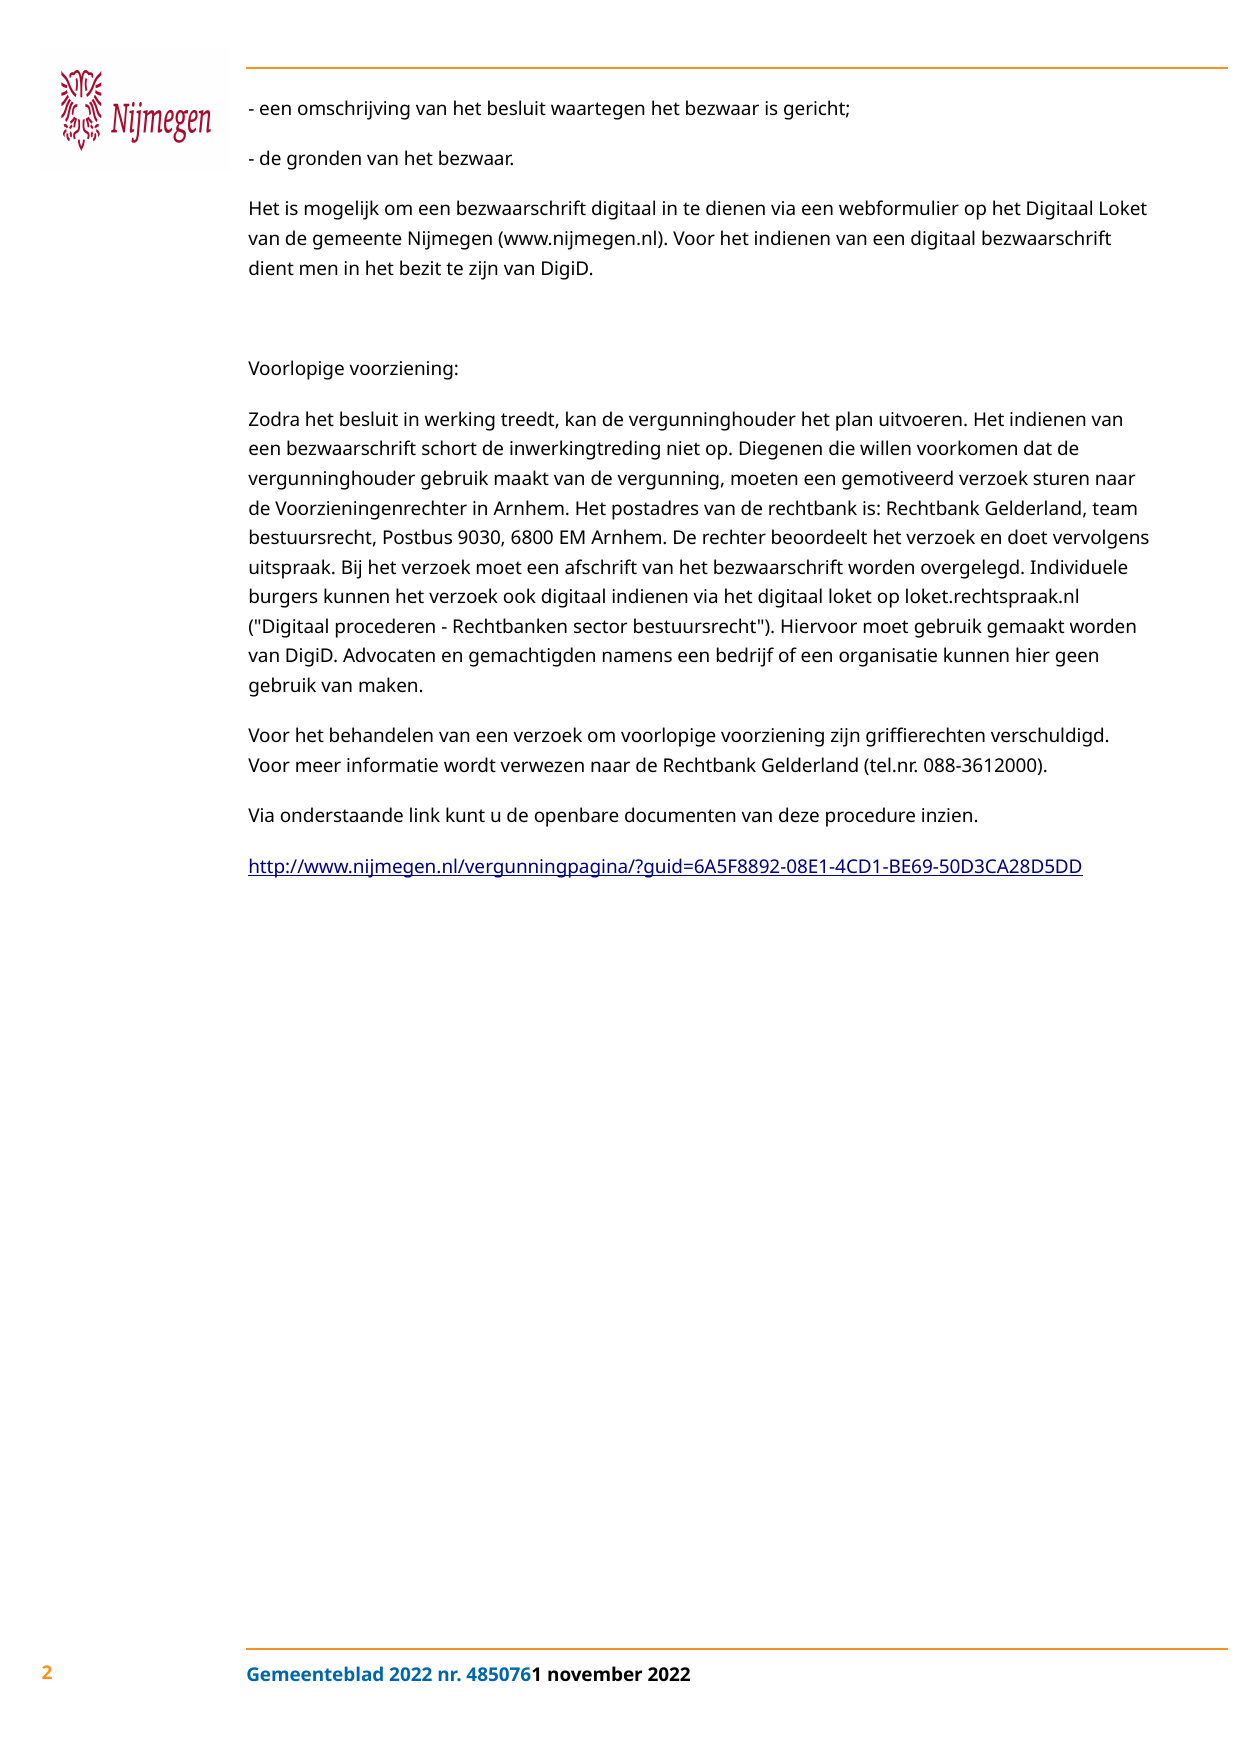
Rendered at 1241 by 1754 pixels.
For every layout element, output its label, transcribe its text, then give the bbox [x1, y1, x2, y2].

text - een omschrijving van het besluit waartegen het bezwaar is gericht; [248, 95, 1152, 121]
picture [41, 47, 231, 172]
text Voorlopige voorziening: [248, 356, 1152, 381]
text http://www.nijmegen.nl/vergunningpagina/?guid=6A5F8892-08E1-4CD1-BE69-50D3CA28D5DD [248, 853, 1152, 879]
text Via onderstaande link kunt u de openbare documenten van deze procedure inzien. [248, 803, 1152, 828]
text - de gronden van het bezwaar. [248, 145, 1152, 171]
text Voor het behandelen van een verzoek om voorlopige voorziening zijn griffierechten verschuldigd. Voor meer informatie wordt verwezen naar de Rechtbank Gelderland (tel.nr. 088-3612000). [248, 723, 1152, 778]
text Het is mogelijk om een bezwaarschrift digitaal in te dienen via een webformulier op het Digitaal Loket van de gemeente Nijmegen (www.nijmegen.nl). Voor het indienen van een digitaal bezwaarschrift dient men in het bezit te zijn van DigiD. [248, 196, 1152, 281]
text Zodra het besluit in werking treedt, kan de vergunninghouder het plan uitvoeren. Het indienen van een bezwaarschrift schort de inwerkingtreding niet op. Diegenen die willen voorkomen dat de vergunninghouder gebruik maakt van de vergunning, moeten een gemotiveerd verzoek sturen naar de Voorzieningenrechter in Arnhem. Het postadres van de rechtbank is: Rechtbank Gelderland, team bestuursrecht, Postbus 9030, 6800 EM Arnhem. De rechter beoordeelt het verzoek en doet vervolgens uitspraak. Bij het verzoek moet een afschrift van het bezwaarschrift worden overgelegd. Individuele burgers kunnen het verzoek ook digitaal indienen via het digitaal loket op loket.rechtspraak.nl ("Digitaal procederen - Rechtbanken sector bestuursrecht"). Hiervoor moet gebruik gemaakt worden van DigiD. Advocaten en gemachtigden namens een bedrijf of een organisatie kunnen hier geen gebruik van maken. [248, 406, 1152, 698]
